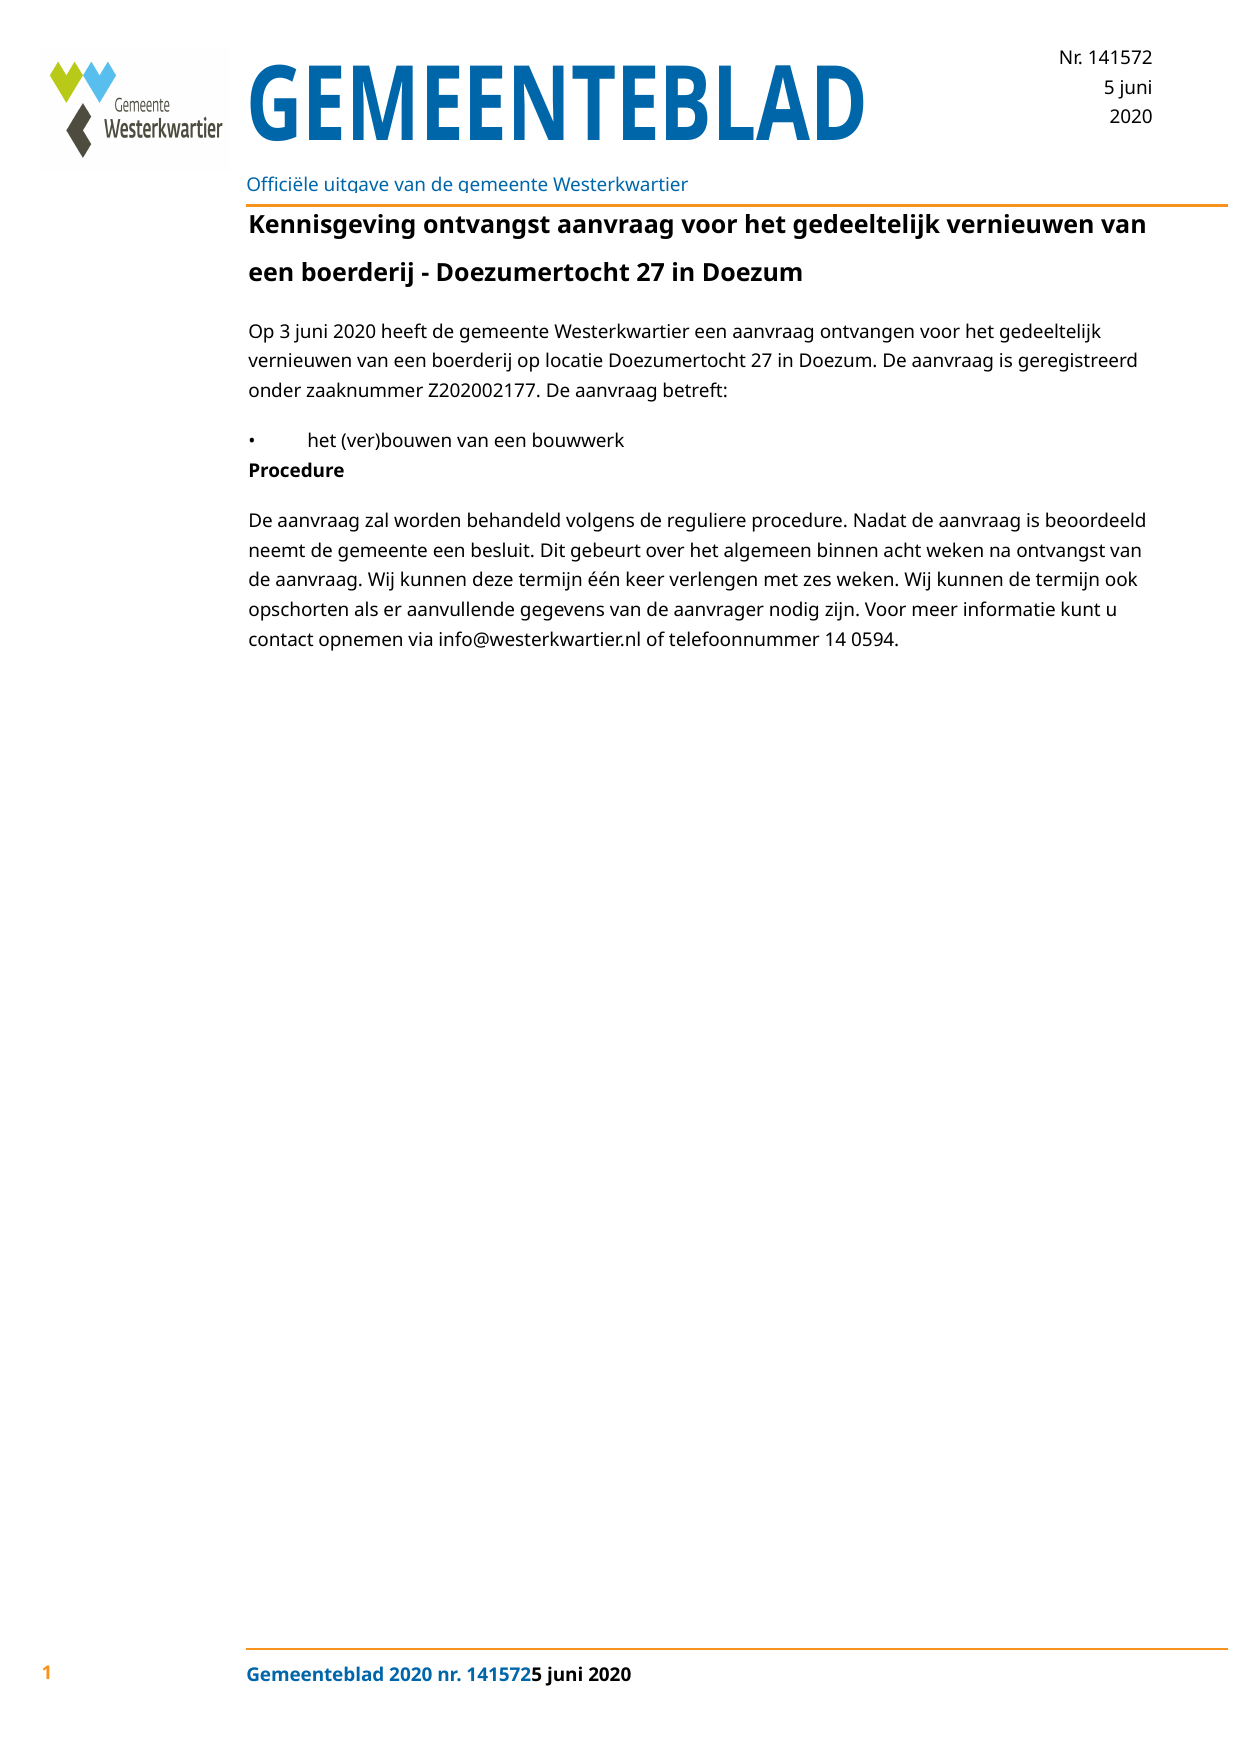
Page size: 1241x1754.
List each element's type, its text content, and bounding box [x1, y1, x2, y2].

picture [41, 47, 231, 172]
text Kennisgeving ontvangst aanvraag voor het gedeeltelijk vernieuwen van een boerderij - Doezumertocht 27 in Doezum [248, 207, 1152, 288]
text De aanvraag zal worden behandeld volgens de reguliere procedure. Nadat de aanvraag is beoordeeld neemt de gemeente een besluit. Dit gebeurt over het algemeen binnen acht weken na ontvangst van de aanvraag. Wij kunnen deze termijn één keer verlengen met zes weken. Wij kunnen de termijn ook opschorten als er aanvullende gegevens van de aanvrager nodig zijn. Voor meer informatie kunt u contact opnemen via info@westerkwartier.nl of telefoonnummer 14 0594. [248, 507, 1152, 652]
text Procedure [248, 457, 1152, 483]
list het (ver)bouwen van een bouwwerk [248, 427, 1152, 453]
text Op 3 juni 2020 heeft de gemeente Westerkwartier een aanvraag ontvangen voor het gedeeltelijk vernieuwen van een boerderij op locatie Doezumertocht 27 in Doezum. De aanvraag is geregistreerd onder zaaknummer Z202002177. De aanvraag betreft: [248, 318, 1152, 403]
